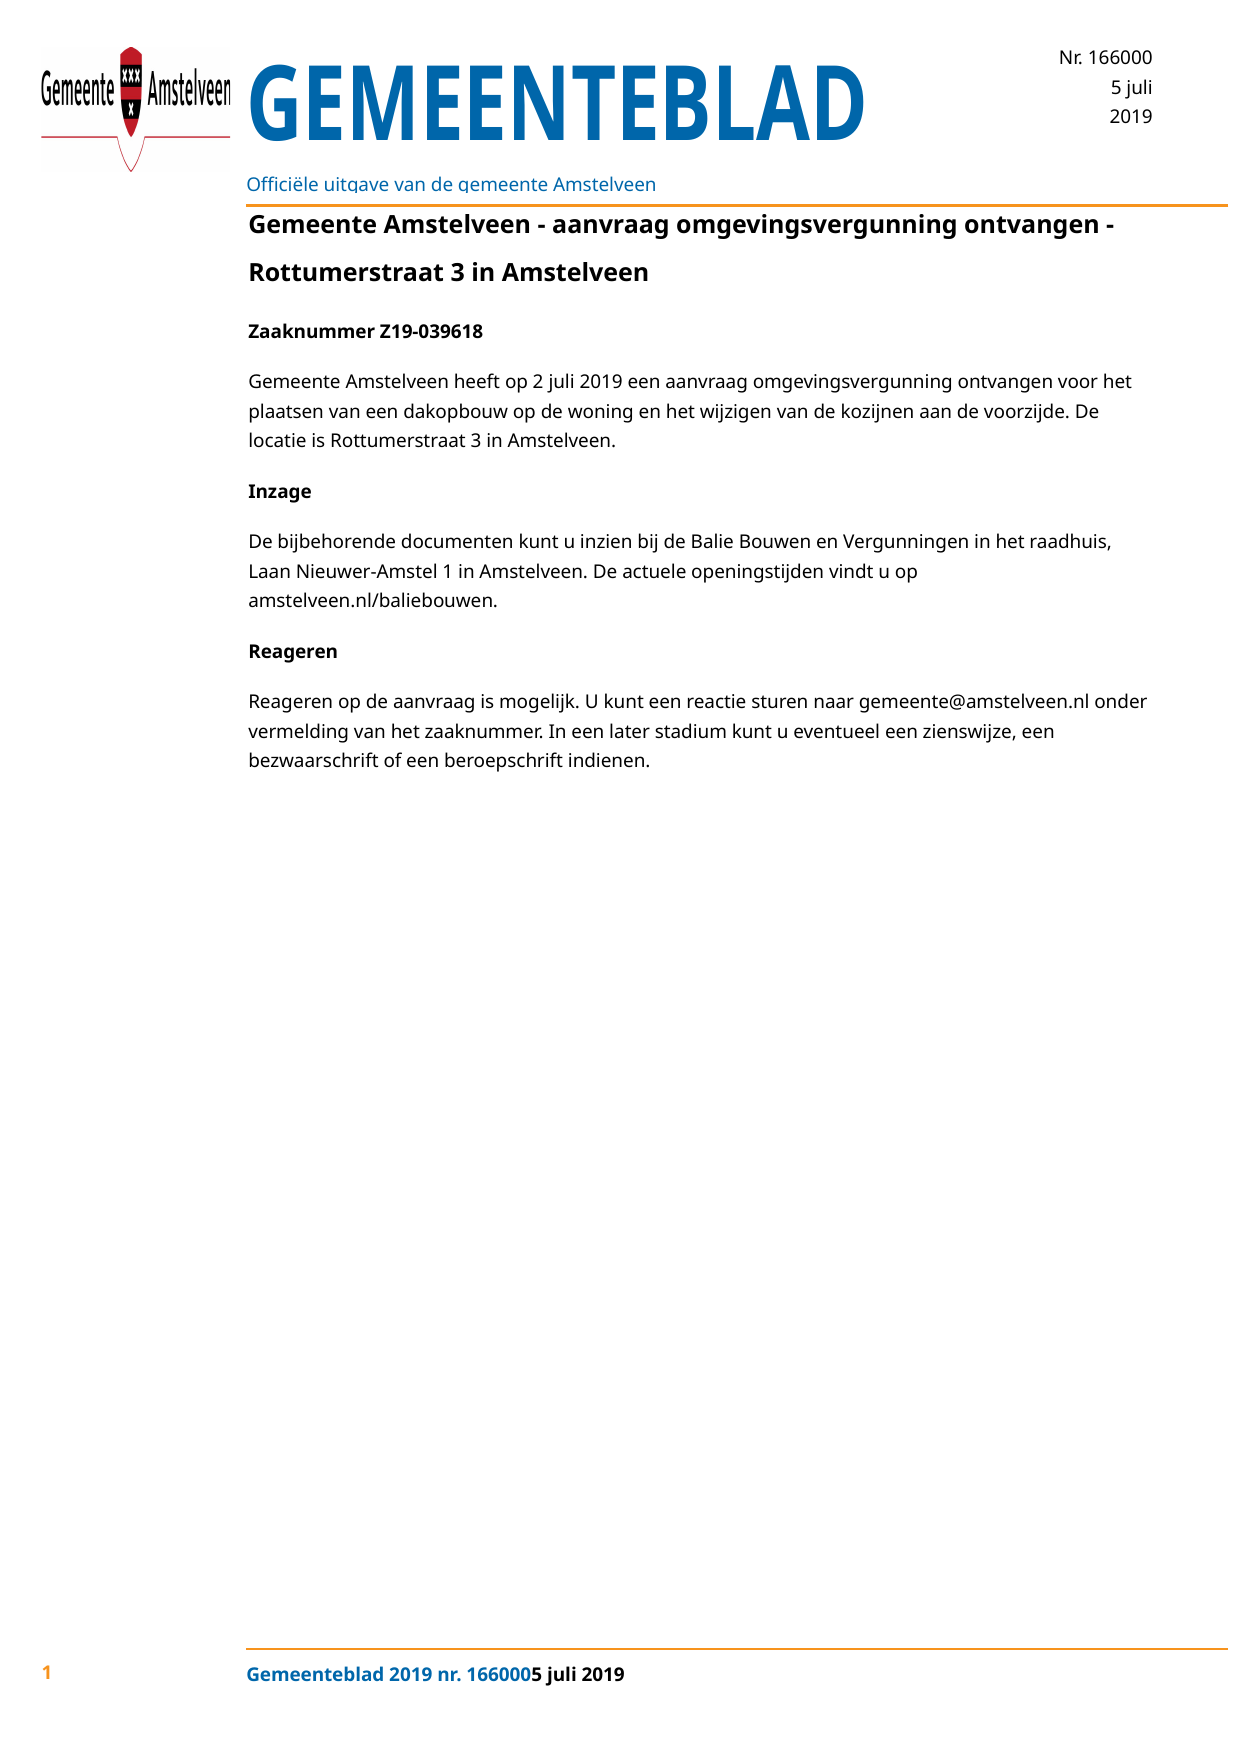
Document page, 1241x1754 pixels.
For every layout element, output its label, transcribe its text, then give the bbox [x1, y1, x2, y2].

text Reageren [248, 638, 1152, 664]
text Gemeente Amstelveen heeft op 2 juli 2019 een aanvraag omgevingsvergunning ontvangen voor het plaatsen van een dakopbouw op de woning en het wijzigen van de kozijnen aan de voorzijde. De locatie is Rottumerstraat 3 in Amstelveen. [248, 368, 1152, 453]
text Reageren op de aanvraag is mogelijk. U kunt een reactie sturen naar gemeente@amstelveen.nl onder vermelding van het zaaknummer. In een later stadium kunt u eventueel een zienswijze, een bezwaarschrift of een beroepschrift indienen. [248, 688, 1152, 773]
text Inzage [248, 478, 1152, 504]
text Gemeente Amstelveen - aanvraag omgevingsvergunning ontvangen - Rottumerstraat 3 in Amstelveen [248, 207, 1152, 288]
text Zaaknummer Z19-039618 [248, 318, 1152, 344]
picture [41, 47, 231, 172]
text De bijbehorende documenten kunt u inzien bij de Balie Bouwen en Vergunningen in het raadhuis, Laan Nieuwer-Amstel 1 in Amstelveen. De actuele openingstijden vindt u op amstelveen.nl/baliebouwen. [248, 528, 1152, 613]
